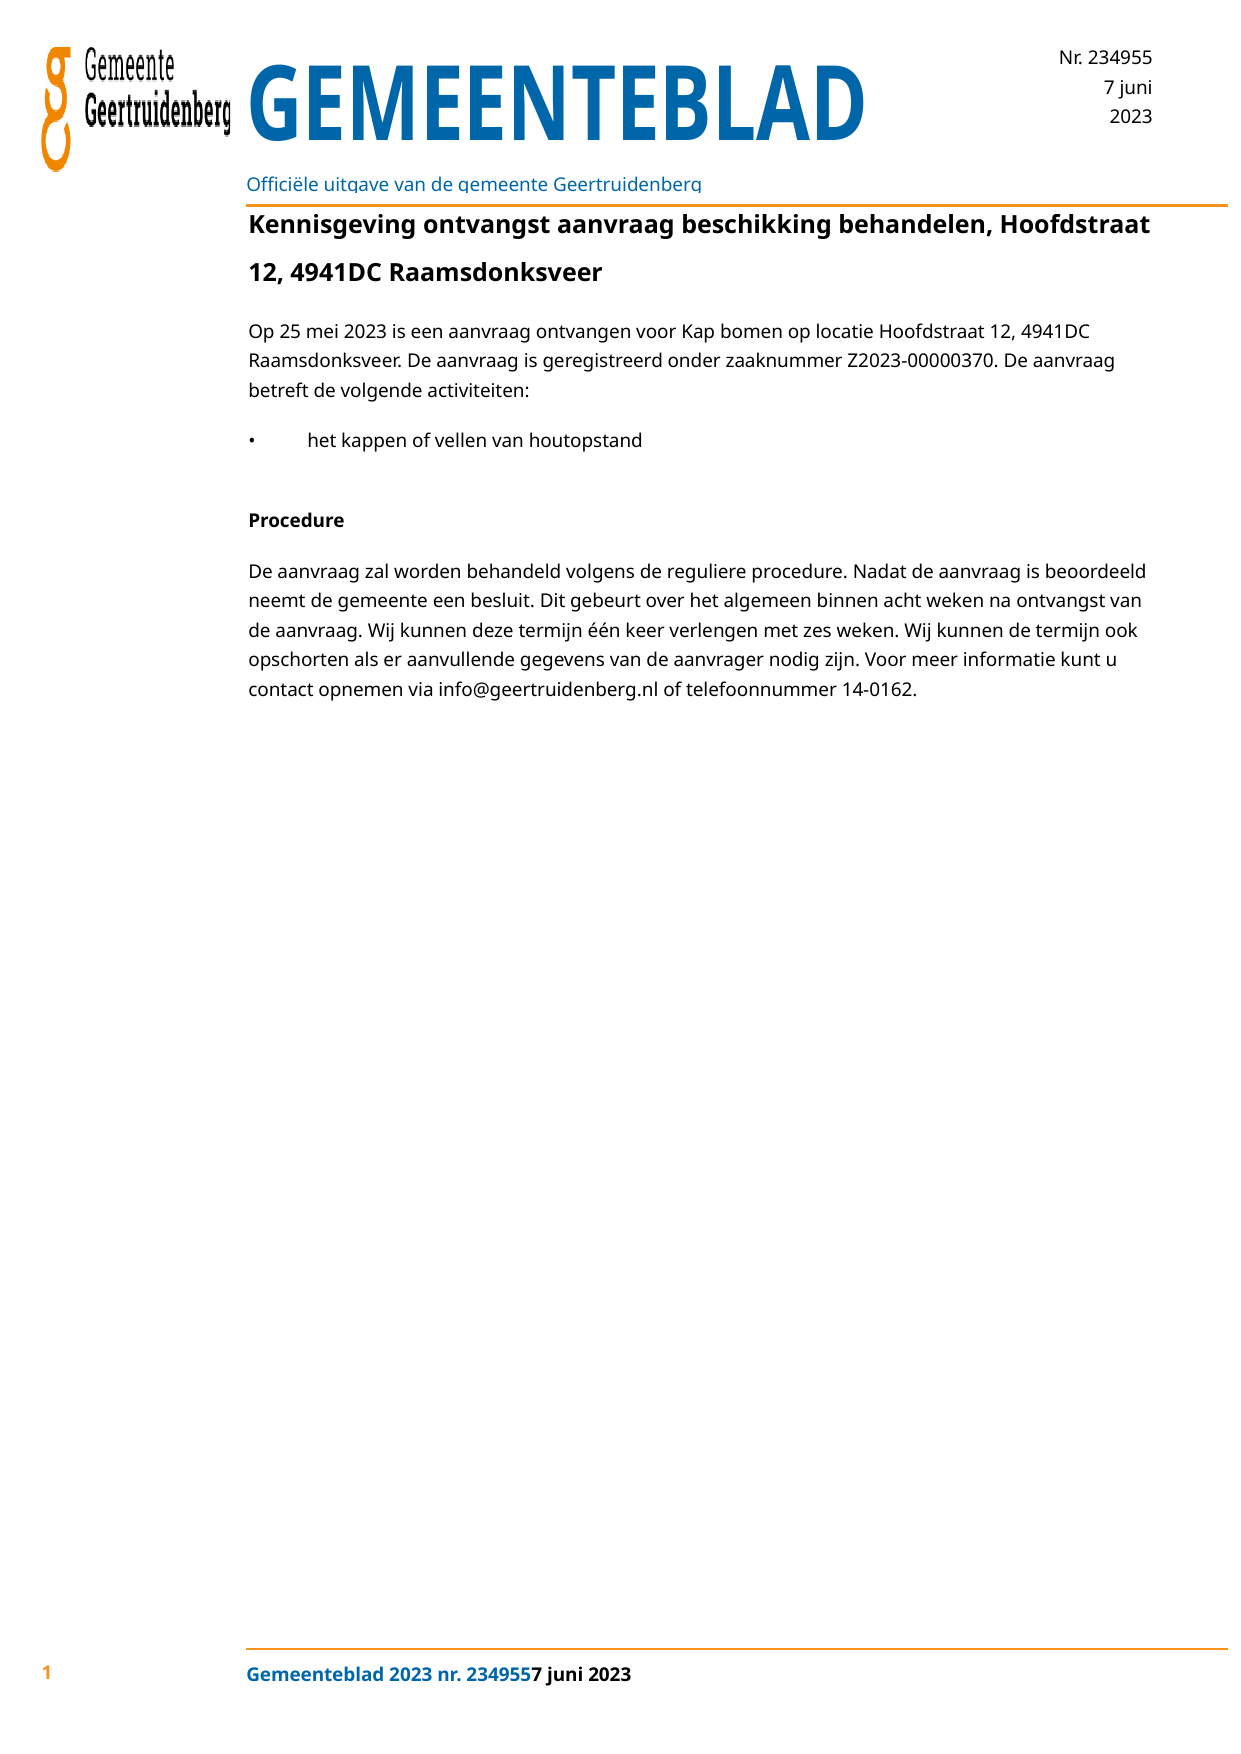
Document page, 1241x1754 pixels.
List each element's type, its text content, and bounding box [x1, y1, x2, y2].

text Kennisgeving ontvangst aanvraag beschikking behandelen, Hoofdstraat 12, 4941DC Raamsdonksveer [248, 207, 1152, 288]
text Op 25 mei 2023 is een aanvraag ontvangen voor Kap bomen op locatie Hoofdstraat 12, 4941DC Raamsdonksveer. De aanvraag is geregistreerd onder zaaknummer Z2023-00000370. De aanvraag betreft de volgende activiteiten: [248, 318, 1152, 403]
picture [41, 47, 231, 172]
text Procedure [248, 507, 1152, 533]
list het kappen of vellen van houtopstand [248, 427, 1152, 453]
text De aanvraag zal worden behandeld volgens de reguliere procedure. Nadat de aanvraag is beoordeeld neemt de gemeente een besluit. Dit gebeurt over het algemeen binnen acht weken na ontvangst van de aanvraag. Wij kunnen deze termijn één keer verlengen met zes weken. Wij kunnen de termijn ook opschorten als er aanvullende gegevens van de aanvrager nodig zijn. Voor meer informatie kunt u contact opnemen via info@geertruidenberg.nl of telefoonnummer 14-0162. [248, 558, 1152, 702]
